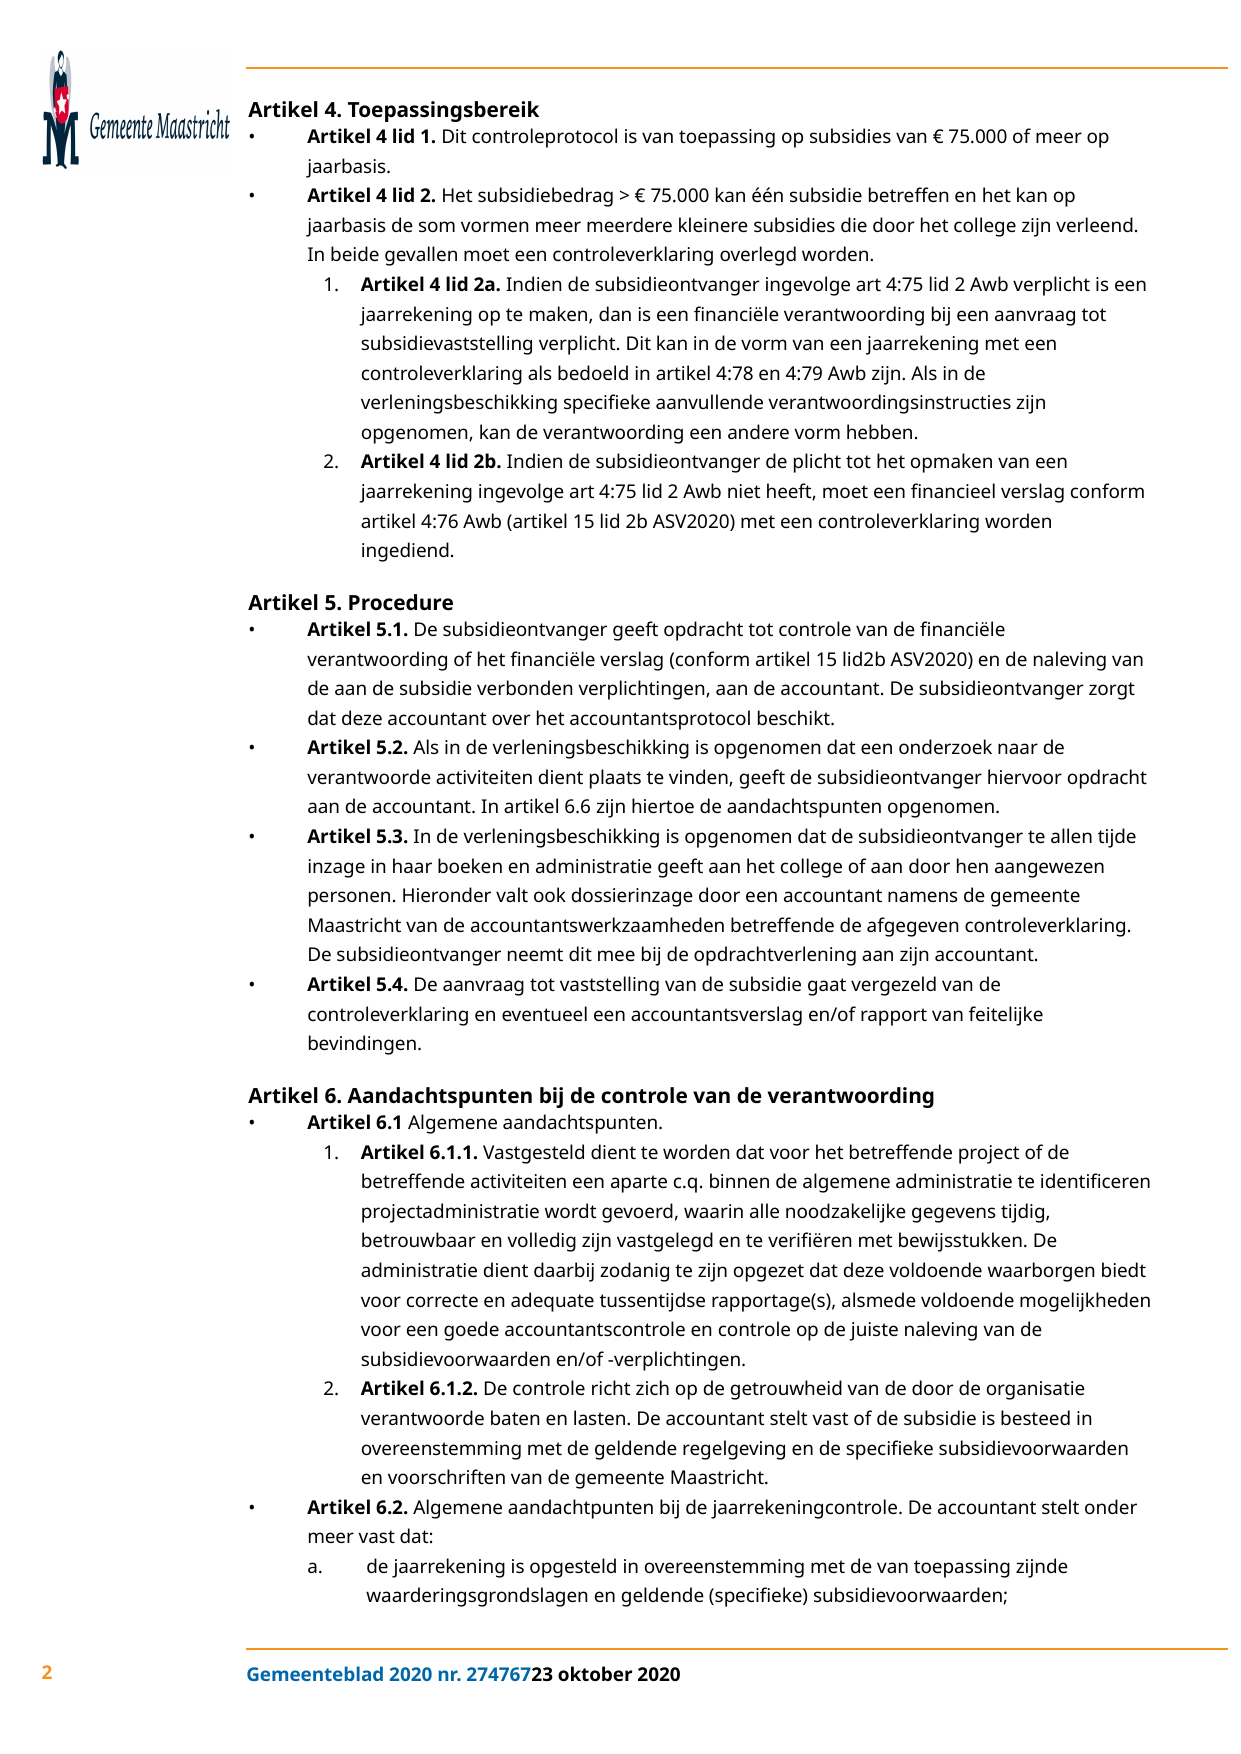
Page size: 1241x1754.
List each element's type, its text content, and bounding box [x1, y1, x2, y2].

list Artikel 5.2. Als in de verleningsbeschikking is opgenomen dat een onderzoek naar de verantwoorde activiteiten dient plaats te vinden, geeft de subsidieontvanger hiervoor opdracht aan de accountant. In artikel 6.6 zijn hiertoe de aandachtspunten opgenomen. [248, 734, 1152, 819]
list de jaarrekening is opgesteld in overeenstemming met de van toepassing zijnde waarderingsgrondslagen en geldende (specifieke) subsidievoorwaarden; [307, 1553, 1152, 1608]
list Artikel 5.3. In de verleningsbeschikking is opgenomen dat de subsidieontvanger te allen tijde inzage in haar boeken en administratie geeft aan het college of aan door hen aangewezen personen. Hieronder valt ook dossierinzage door een accountant namens de gemeente Maastricht van de accountantswerkzaamheden betreffende de afgegeven controleverklaring. De subsidieontvanger neemt dit mee bij de opdrachtverlening aan zijn accountant. [248, 823, 1152, 967]
list Artikel 5.4. De aanvraag tot vaststelling van de subsidie gaat vergezeld van de controleverklaring en eventueel een accountantsverslag en/of rapport van feitelijke bevindingen. [248, 971, 1152, 1056]
list Artikel 5.1. De subsidieontvanger geeft opdracht tot controle van de financiële verantwoording of het financiële verslag (conform artikel 15 lid2b ASV2020) en de naleving van de aan de subsidie verbonden verplichtingen, aan de accountant. De subsidieontvanger zorgt dat deze accountant over het accountantsprotocol beschikt. [248, 616, 1152, 731]
text Artikel 4. Toepassingsbereik [248, 95, 1152, 123]
list Artikel 4 lid 1. Dit controleprotocol is van toepassing op subsidies van € 75.000 of meer op jaarbasis. [248, 123, 1152, 178]
list Artikel 6.1.2. De controle richt zich op de getrouwheid van de door de organisatie verantwoorde baten en lasten. De accountant stelt vast of de subsidie is besteed in overeenstemming met de geldende regelgeving en de specifieke subsidievoorwaarden en voorschriften van de gemeente Maastricht. [323, 1376, 1152, 1490]
list Artikel 6.1 Algemene aandachtspunten. [248, 1109, 1152, 1135]
list Artikel 4 lid 2. Het subsidiebedrag > € 75.000 kan één subsidie betreffen en het kan op jaarbasis de som vormen meer meerdere kleinere subsidies die door het college zijn verleend. In beide gevallen moet een controleverklaring overlegd worden. [248, 182, 1152, 267]
list Artikel 4 lid 2b. Indien de subsidieontvanger de plicht tot het opmaken van een jaarrekening ingevolge art 4:75 lid 2 Awb niet heeft, moet een financieel verslag conform artikel 4:76 Awb (artikel 15 lid 2b ASV2020) met een controleverklaring worden ingediend. [323, 449, 1152, 563]
list Artikel 6.2. Algemene aandachtpunten bij de jaarrekeningcontrole. De accountant stelt onder meer vast dat: [248, 1494, 1152, 1549]
list Artikel 6.1.1. Vastgesteld dient te worden dat voor het betreffende project of de betreffende activiteiten een aparte c.q. binnen de algemene administratie te identificeren projectadministratie wordt gevoerd, waarin alle noodzakelijke gegevens tijdig, betrouwbaar en volledig zijn vastgelegd en te verifiëren met bewijsstukken. De administratie dient daarbij zodanig te zijn opgezet dat deze voldoende waarborgen biedt voor correcte en adequate tussentijdse rapportage(s), alsmede voldoende mogelijkheden voor een goede accountantscontrole en controle op de juiste naleving van de subsidievoorwaarden en/of -verplichtingen. [323, 1139, 1152, 1372]
picture [41, 47, 231, 172]
text Artikel 6. Aandachtspunten bij de controle van de verantwoording [248, 1081, 1152, 1109]
list Artikel 4 lid 2a. Indien de subsidieontvanger ingevolge art 4:75 lid 2 Awb verplicht is een jaarrekening op te maken, dan is een financiële verantwoording bij een aanvraag tot subsidievaststelling verplicht. Dit kan in de vorm van een jaarrekening met een controleverklaring als bedoeld in artikel 4:78 en 4:79 Awb zijn. Als in de verleningsbeschikking specifieke aanvullende verantwoordingsinstructies zijn opgenomen, kan de verantwoording een andere vorm hebben. [323, 271, 1152, 445]
text Artikel 5. Procedure [248, 588, 1152, 616]
